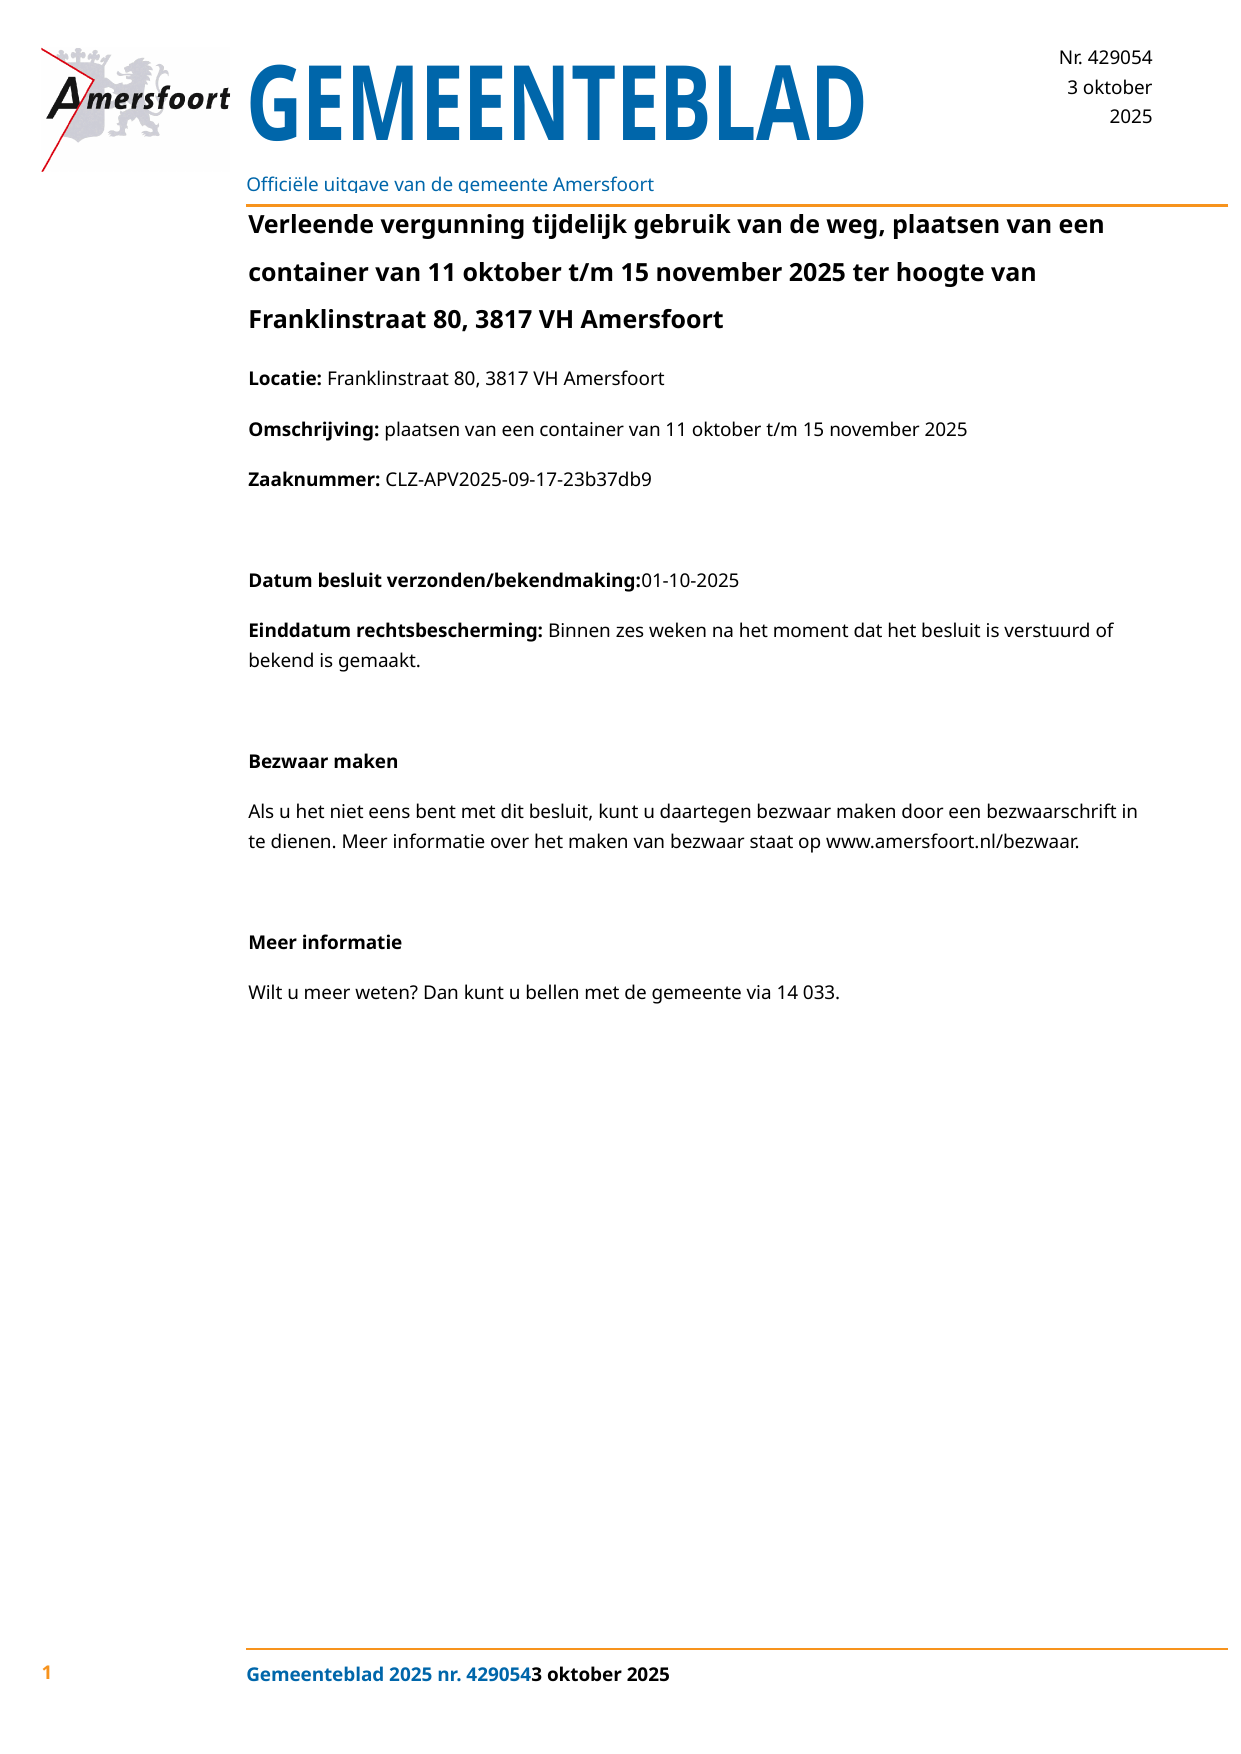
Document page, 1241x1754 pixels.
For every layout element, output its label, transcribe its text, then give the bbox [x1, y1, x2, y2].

text Verleende vergunning tijdelijk gebruik van de weg, plaatsen van een container van 11 oktober t/m 15 november 2025 ter hoogte van Franklinstraat 80, 3817 VH Amersfoort [248, 207, 1152, 336]
picture [41, 47, 231, 172]
text Omschrijving: plaatsen van een container van 11 oktober t/m 15 november 2025 [248, 416, 1152, 442]
text Bezwaar maken [248, 748, 1152, 774]
text Zaaknummer: CLZ-APV2025-09-17-23b37db9 [248, 466, 1152, 492]
text Einddatum rechtsbescherming: Binnen zes weken na het moment dat het besluit is verstuurd of bekend is gemaakt. [248, 618, 1152, 673]
text Meer informatie [248, 929, 1152, 954]
text Als u het niet eens bent met dit besluit, kunt u daartegen bezwaar maken door een bezwaarschrift in te dienen. Meer informatie over het maken van bezwaar staat op www.amersfoort.nl/bezwaar. [248, 798, 1152, 854]
text Locatie: Franklinstraat 80, 3817 VH Amersfoort [248, 366, 1152, 391]
text Datum besluit verzonden/bekendmaking:01-10-2025 [248, 567, 1152, 593]
text Wilt u meer weten? Dan kunt u bellen met de gemeente via 14 033. [248, 979, 1152, 1005]
